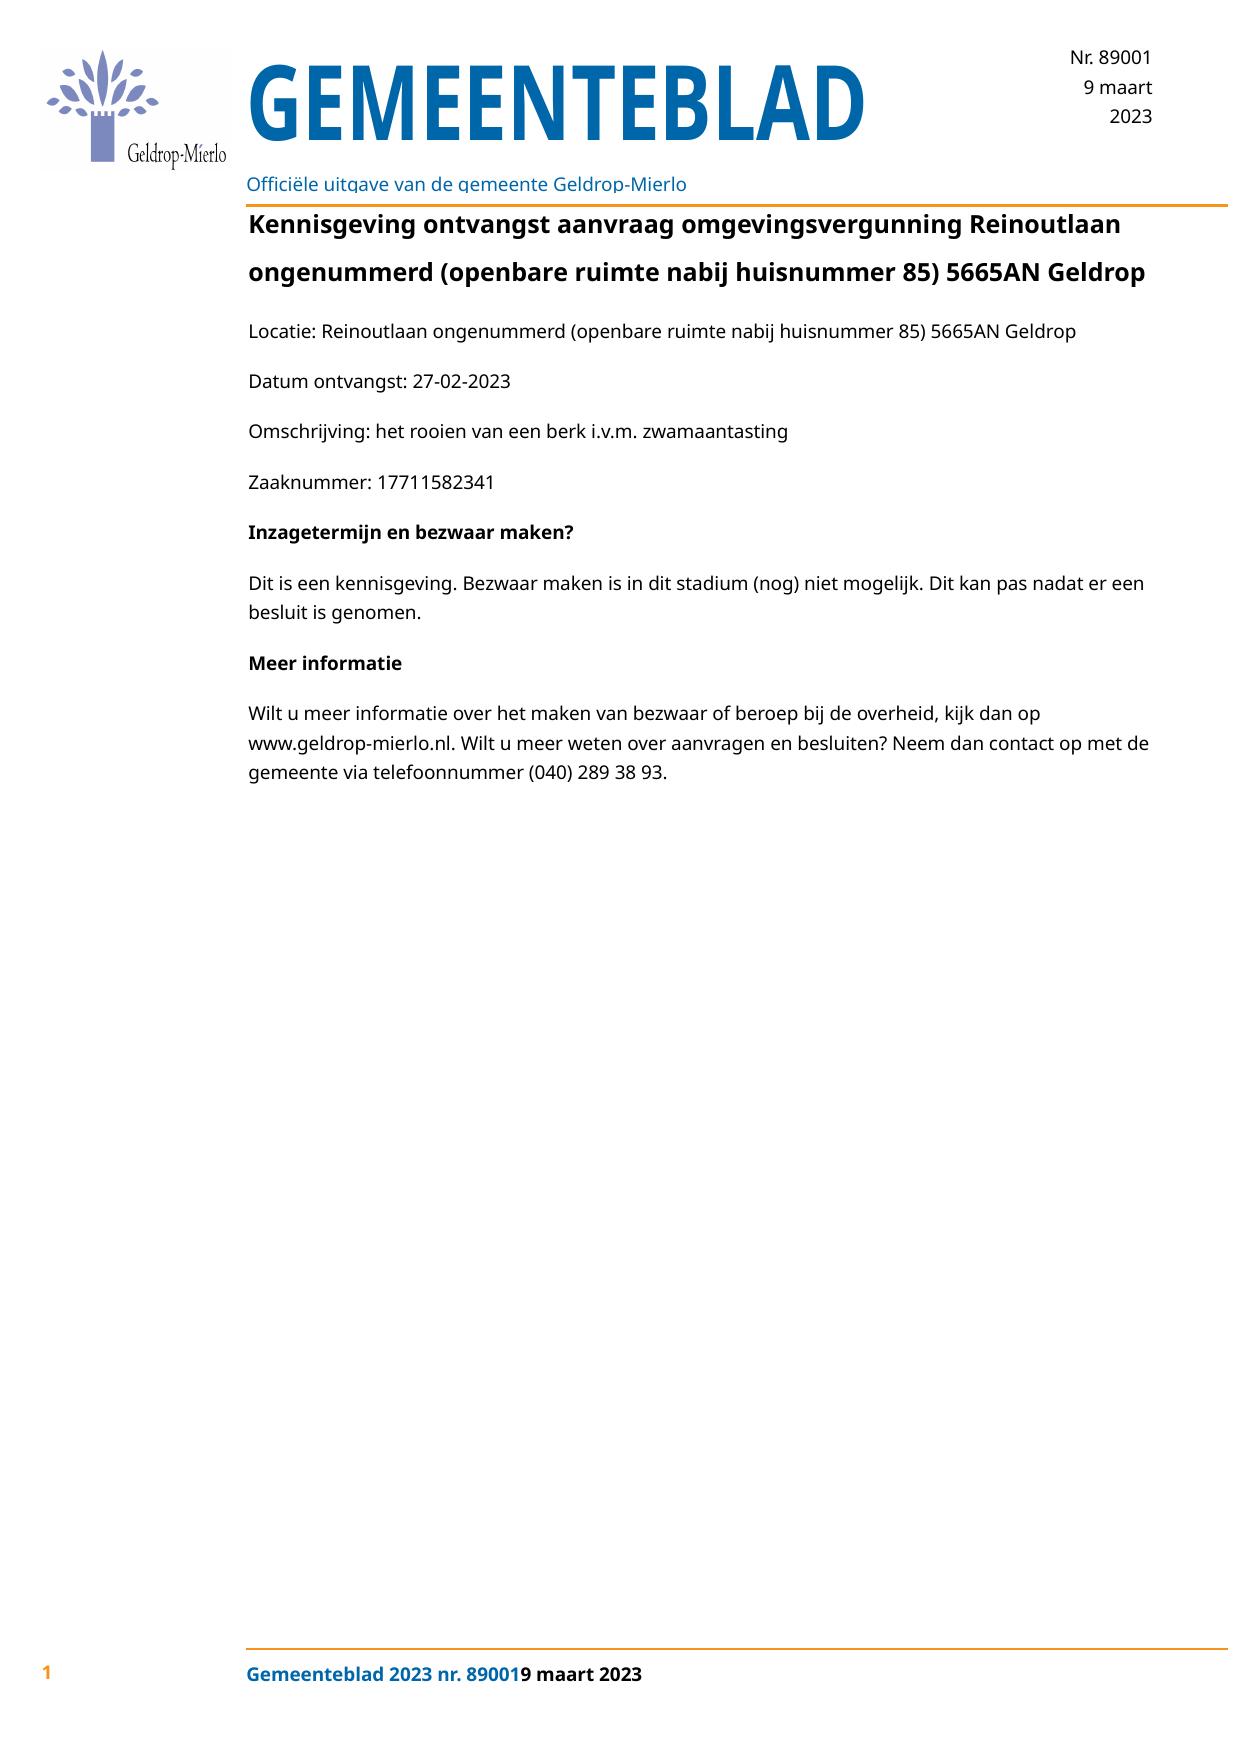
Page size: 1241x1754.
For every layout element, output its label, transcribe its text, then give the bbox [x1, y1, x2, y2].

text Omschrijving: het rooien van een berk i.v.m. zwamaantasting [248, 419, 1152, 444]
text Inzagetermijn en bezwaar maken? [248, 519, 1152, 545]
text Dit is een kennisgeving. Bezwaar maken is in dit stadium (nog) niet mogelijk. Dit kan pas nadat er een besluit is genomen. [248, 570, 1152, 625]
text Zaaknummer: 17711582341 [248, 469, 1152, 495]
picture [41, 47, 231, 172]
text Kennisgeving ontvangst aanvraag omgevingsvergunning Reinoutlaan ongenummerd (openbare ruimte nabij huisnummer 85) 5665AN Geldrop [248, 207, 1152, 288]
text Meer informatie [248, 650, 1152, 676]
text Wilt u meer informatie over het maken van bezwaar of beroep bij de overheid, kijk dan op www.geldrop-mierlo.nl. Wilt u meer weten over aanvragen en besluiten? Neem dan contact op met de gemeente via telefoonnummer (040) 289 38 93. [248, 700, 1152, 785]
text Locatie: Reinoutlaan ongenummerd (openbare ruimte nabij huisnummer 85) 5665AN Geldrop [248, 318, 1152, 344]
text Datum ontvangst: 27-02-2023 [248, 368, 1152, 394]
